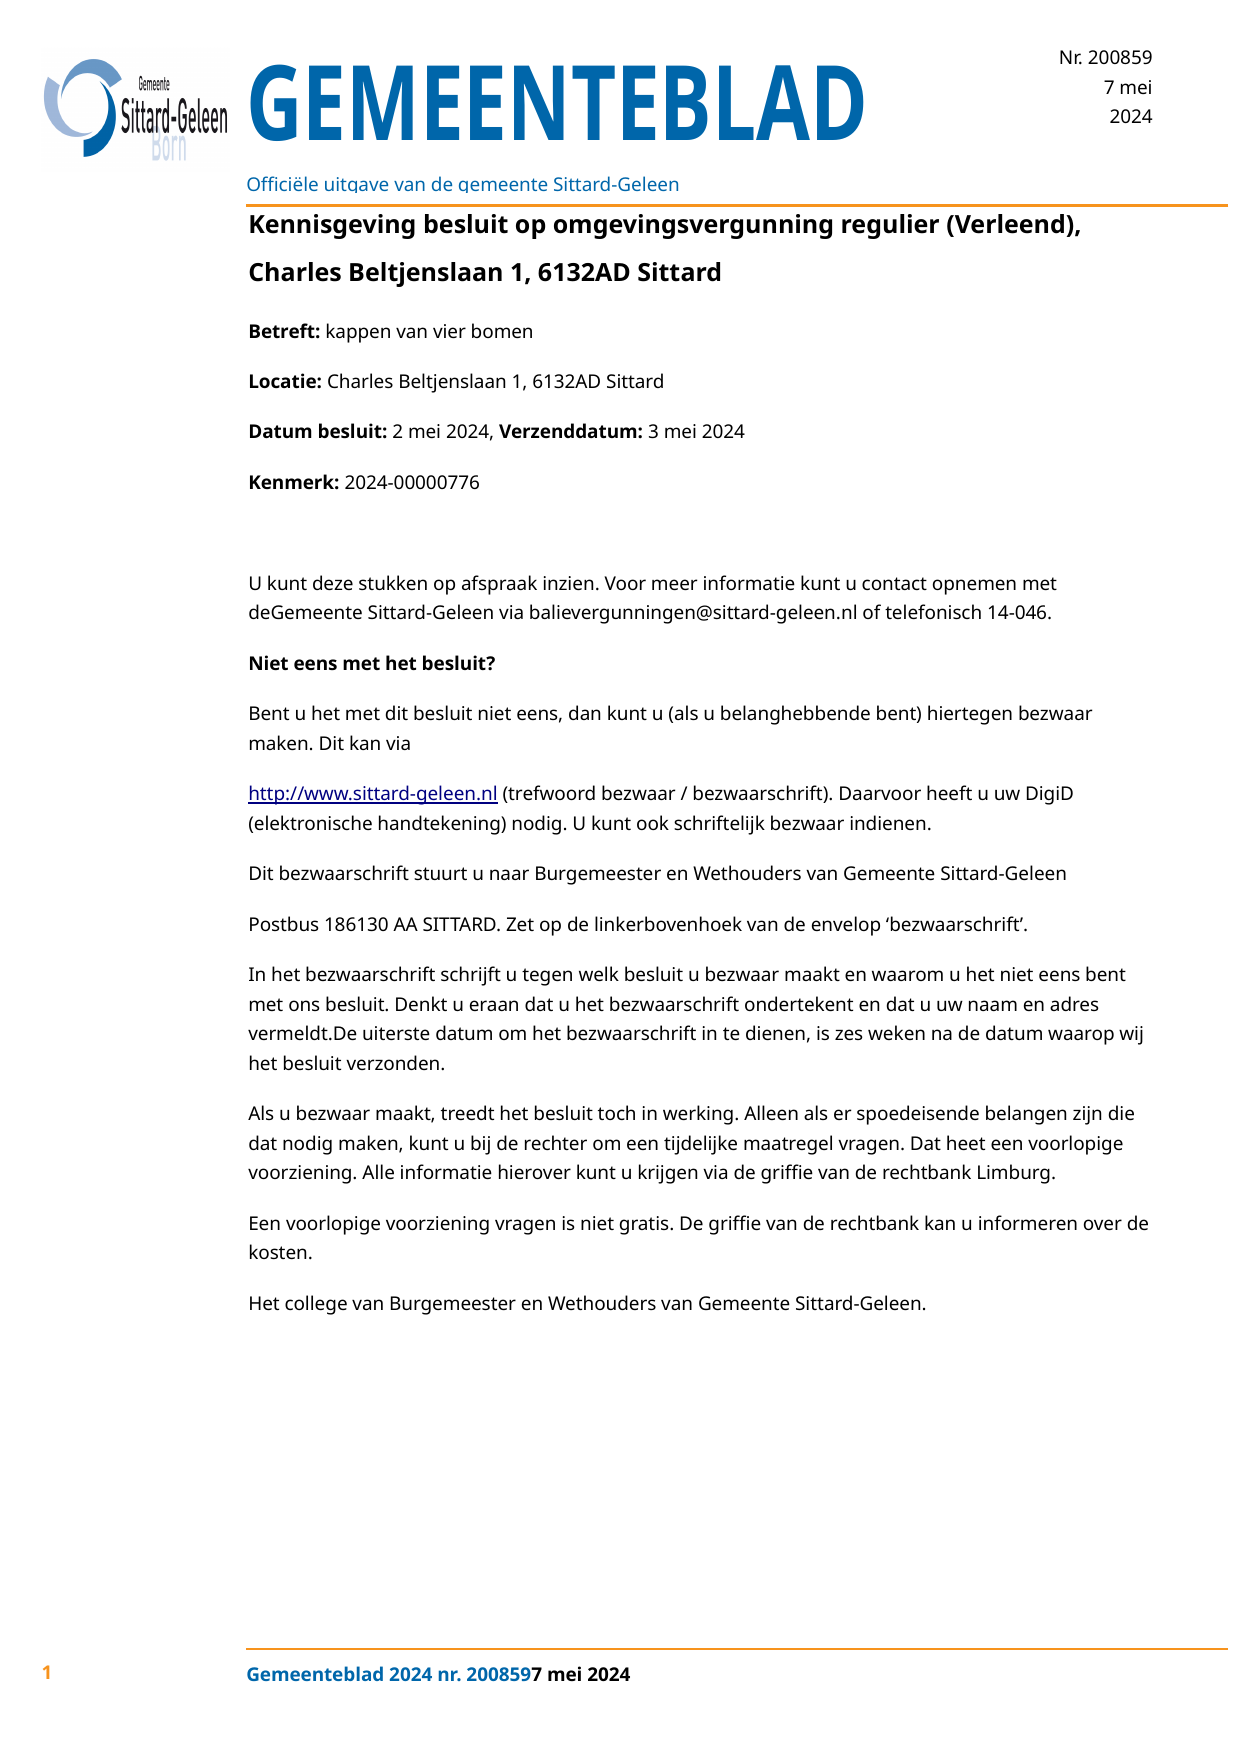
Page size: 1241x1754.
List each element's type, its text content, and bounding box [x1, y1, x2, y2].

text Dit bezwaarschrift stuurt u naar Burgemeester en Wethouders van Gemeente Sittard-Geleen [248, 860, 1152, 886]
picture [41, 47, 231, 172]
text U kunt deze stukken op afspraak inzien. Voor meer informatie kunt u contact opnemen met deGemeente Sittard-Geleen via balievergunningen@sittard-geleen.nl of telefonisch 14-046. [248, 570, 1152, 625]
text Bent u het met dit besluit niet eens, dan kunt u (als u belanghebbende bent) hiertegen bezwaar maken. Dit kan via [248, 700, 1152, 756]
text Betreft: kappen van vier bomen [248, 318, 1152, 344]
text Niet eens met het besluit? [248, 650, 1152, 676]
text Postbus 186130 AA SITTARD. Zet op de linkerbovenhoek van de envelop ‘bezwaarschrift’. [248, 911, 1152, 937]
text Datum besluit: 2 mei 2024, Verzenddatum: 3 mei 2024 [248, 419, 1152, 444]
text Kenmerk: 2024-00000776 [248, 469, 1152, 495]
text Een voorlopige voorziening vragen is niet gratis. De griffie van de rechtbank kan u informeren over de kosten. [248, 1210, 1152, 1265]
text In het bezwaarschrift schrijft u tegen welk besluit u bezwaar maakt en waarom u het niet eens bent met ons besluit. Denkt u eraan dat u het bezwaarschrift ondertekent en dat u uw naam en adres vermeldt.De uiterste datum om het bezwaarschrift in te dienen, is zes weken na de datum waarop wij het besluit verzonden. [248, 961, 1152, 1076]
text Locatie: Charles Beltjenslaan 1, 6132AD Sittard [248, 368, 1152, 394]
text Als u bezwaar maakt, treedt het besluit toch in werking. Alleen als er spoedeisende belangen zijn die dat nodig maken, kunt u bij de rechter om een tijdelijke maatregel vragen. Dat heet een voorlopige voorziening. Alle informatie hierover kunt u krijgen via de griffie van de rechtbank Limburg. [248, 1100, 1152, 1185]
text Kennisgeving besluit op omgevingsvergunning regulier (Verleend), Charles Beltjenslaan 1, 6132AD Sittard [248, 207, 1152, 288]
text http://www.sittard-geleen.nl (trefwoord bezwaar / bezwaarschrift). Daarvoor heeft u uw DigiD (elektronische handtekening) nodig. U kunt ook schriftelijk bezwaar indienen. [248, 780, 1152, 836]
text Het college van Burgemeester en Wethouders van Gemeente Sittard-Geleen. [248, 1290, 1152, 1316]
